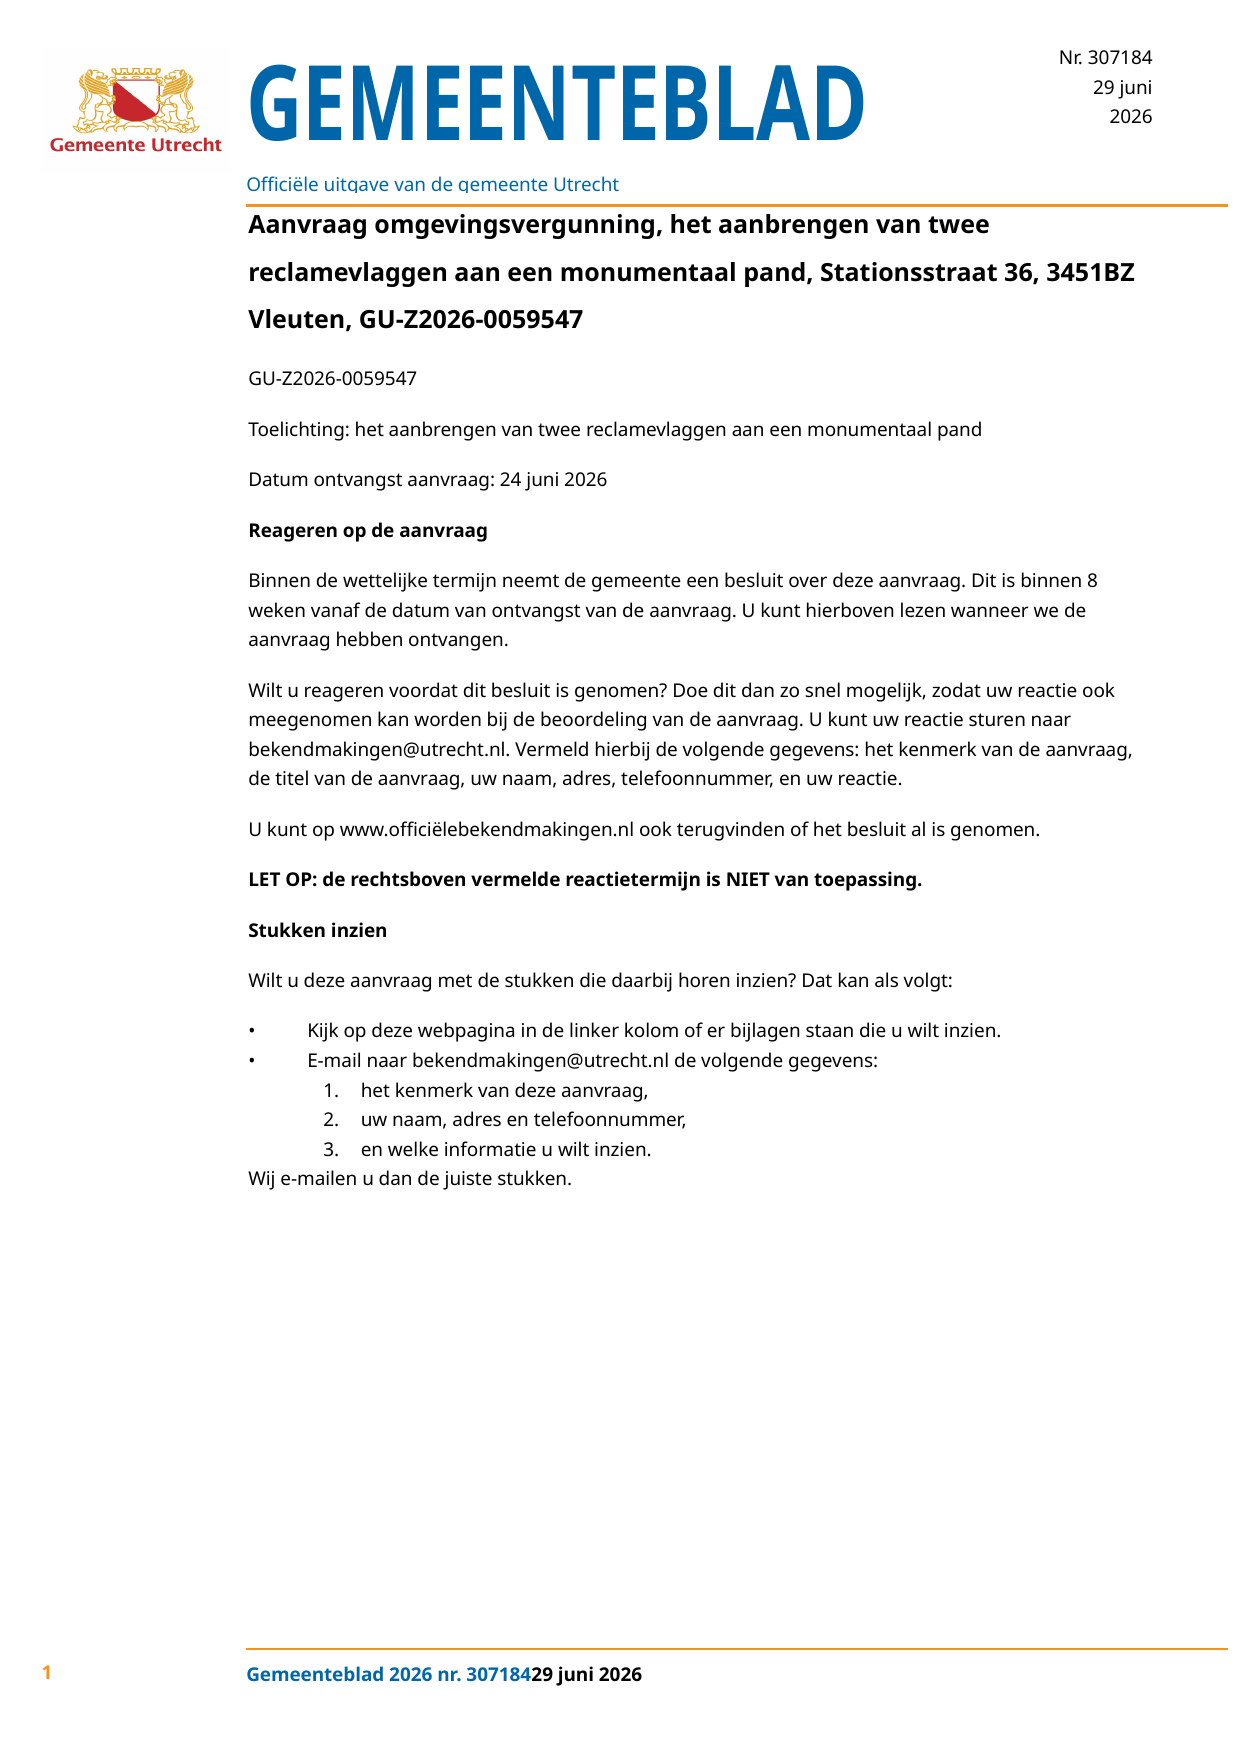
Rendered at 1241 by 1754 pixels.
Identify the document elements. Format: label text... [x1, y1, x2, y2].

text Binnen de wettelijke termijn neemt de gemeente een besluit over deze aanvraag. Dit is binnen 8 weken vanaf de datum van ontvangst van de aanvraag. U kunt hierboven lezen wanneer we de aanvraag hebben ontvangen. [248, 567, 1152, 652]
text Toelichting: het aanbrengen van twee reclamevlaggen aan een monumentaal pand [248, 416, 1152, 442]
list E-mail naar bekendmakingen@utrecht.nl de volgende gegevens: [248, 1047, 1152, 1073]
text Stukken inzien [248, 917, 1152, 942]
text LET OP: de rechtsboven vermelde reactietermijn is NIET van toepassing. [248, 866, 1152, 892]
text Wilt u reageren voordat dit besluit is genomen? Doe dit dan zo snel mogelijk, zodat uw reactie ook meegenomen kan worden bij de beoordeling van de aanvraag. U kunt uw reactie sturen naar bekendmakingen@utrecht.nl. Vermeld hierbij de volgende gegevens: het kenmerk van de aanvraag, de titel van de aanvraag, uw naam, adres, telefoonnummer, en uw reactie. [248, 677, 1152, 791]
text Datum ontvangst aanvraag: 24 juni 2026 [248, 466, 1152, 492]
text Aanvraag omgevingsvergunning, het aanbrengen van twee reclamevlaggen aan een monumentaal pand, Stationsstraat 36, 3451BZ Vleuten, GU-Z2026-0059547 [248, 207, 1152, 336]
text Reageren op de aanvraag [248, 517, 1152, 542]
picture [41, 47, 231, 172]
text Wij e-mailen u dan de juiste stukken. [248, 1166, 1152, 1191]
text U kunt op www.officiëlebekendmakingen.nl ook terugvinden of het besluit al is genomen. [248, 816, 1152, 842]
text Wilt u deze aanvraag met de stukken die daarbij horen inzien? Dat kan als volgt: [248, 967, 1152, 993]
list het kenmerk van deze aanvraag, [323, 1077, 1152, 1102]
list en welke informatie u wilt inzien. [323, 1136, 1152, 1162]
text GU-Z2026-0059547 [248, 366, 1152, 391]
list uw naam, adres en telefoonnummer, [323, 1106, 1152, 1132]
list Kijk op deze webpagina in de linker kolom of er bijlagen staan die u wilt inzien. [248, 1018, 1152, 1043]
